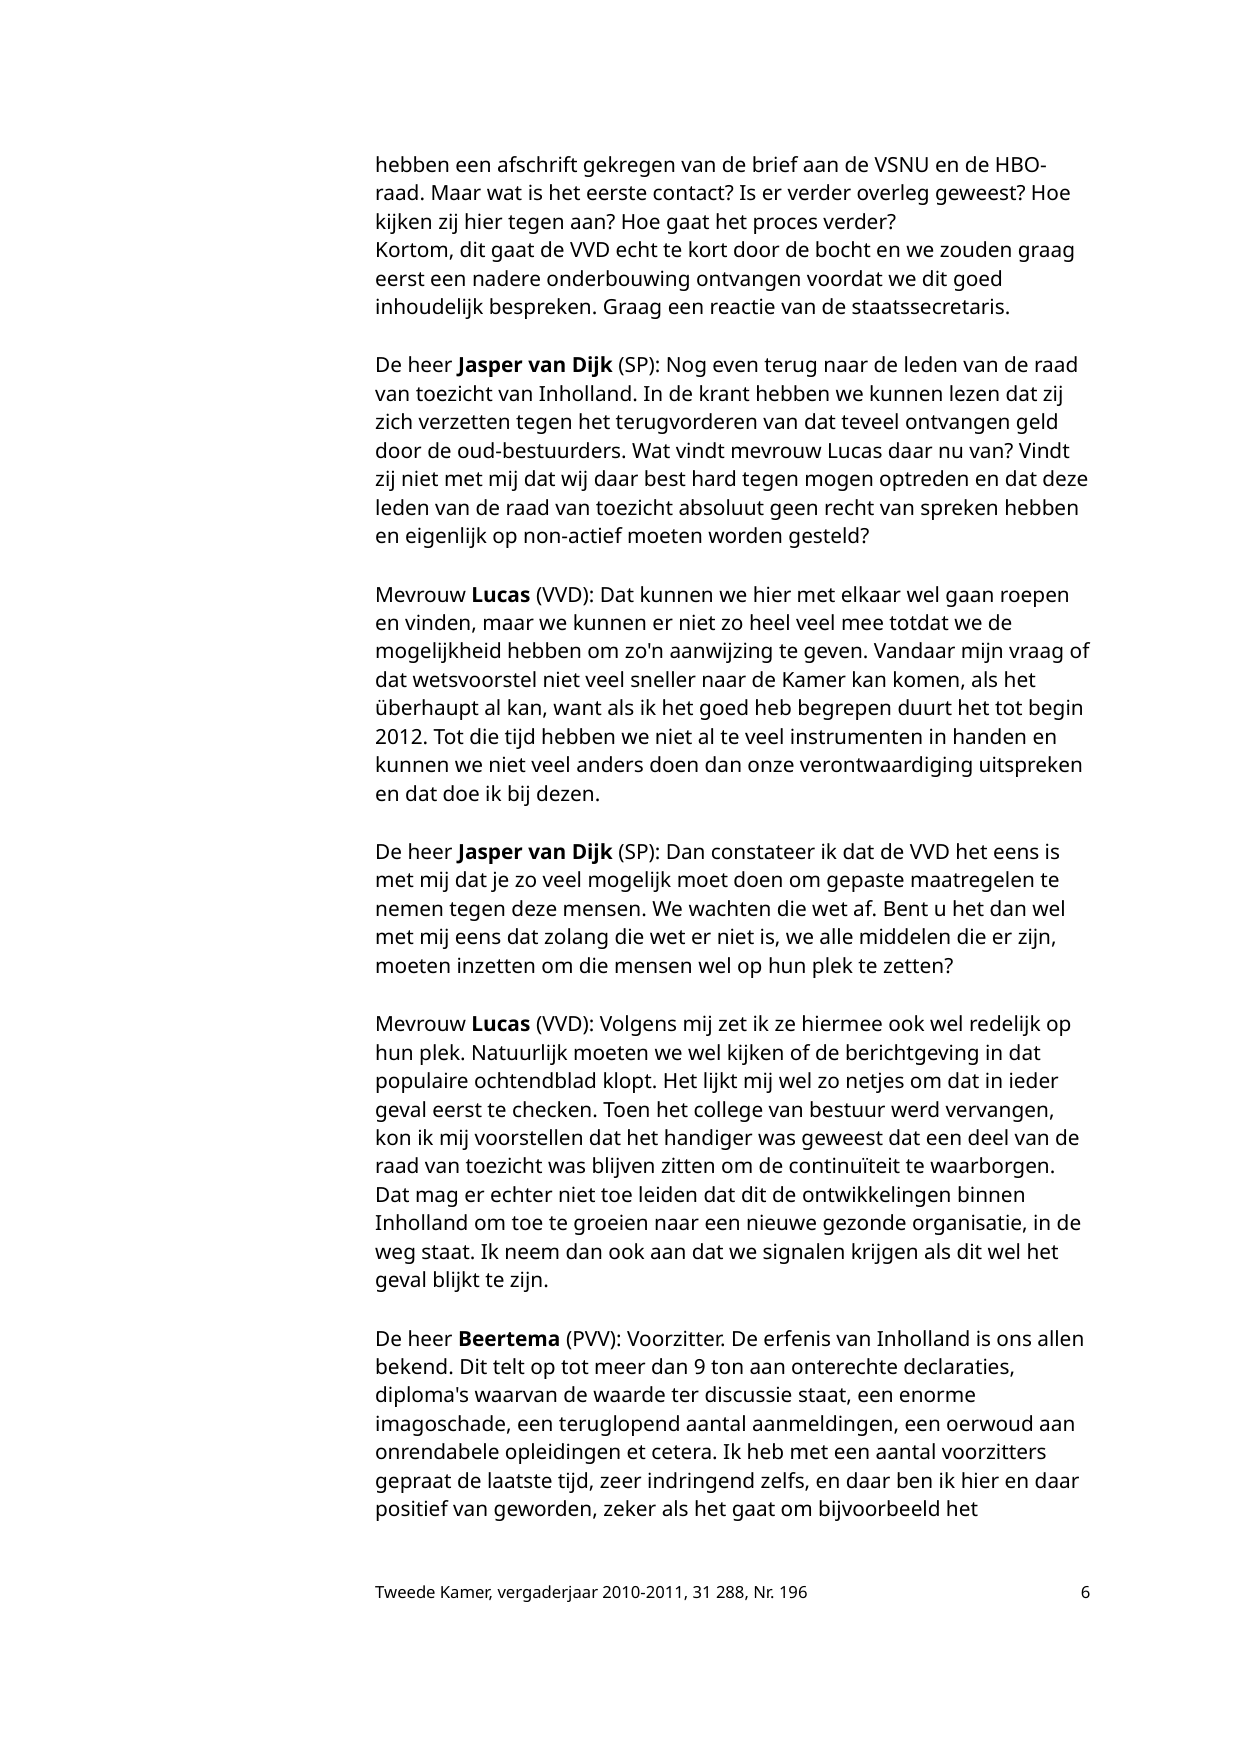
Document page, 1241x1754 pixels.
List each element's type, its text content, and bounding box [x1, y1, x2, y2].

text De heer Beertema (PVV): Voorzitter. De erfenis van Inholland is ons allen bekend. Dit telt op tot meer dan 9 ton aan onterechte declaraties, diploma's waarvan de waarde ter discussie staat, een enorme imagoschade, een teruglopend aantal aanmeldingen, een oerwoud aan onrendabele opleidingen et cetera. Ik heb met een aantal voorzitters gepraat de laatste tijd, zeer indringend zelfs, en daar ben ik hier en daar positief van geworden, zeker als het gaat om bijvoorbeeld het [375, 1324, 1090, 1523]
text Kortom, dit gaat de VVD echt te kort door de bocht en we zouden graag eerst een nadere onderbouwing ontvangen voordat we dit goed inhoudelijk bespreken. Graag een reactie van de staatssecretaris. [375, 235, 1090, 321]
text Mevrouw Lucas (VVD): Dat kunnen we hier met elkaar wel gaan roepen en vinden, maar we kunnen er niet zo heel veel mee totdat we de mogelijkheid hebben om zo'n aanwijzing te geven. Vandaar mijn vraag of dat wetsvoorstel niet veel sneller naar de Kamer kan komen, als het überhaupt al kan, want als ik het goed heb begrepen duurt het tot begin 2012. Tot die tijd hebben we niet al te veel instrumenten in handen en kunnen we niet veel anders doen dan onze verontwaardiging uitspreken en dat doe ik bij dezen. [375, 580, 1090, 807]
text De heer Jasper van Dijk (SP): Nog even terug naar de leden van de raad van toezicht van Inholland. In de krant hebben we kunnen lezen dat zij zich verzetten tegen het terugvorderen van dat teveel ontvangen geld door de oud-bestuurders. Wat vindt mevrouw Lucas daar nu van? Vindt zij niet met mij dat wij daar best hard tegen mogen optreden en dat deze leden van de raad van toezicht absoluut geen recht van spreken hebben en eigenlijk op non-actief moeten worden gesteld? [375, 351, 1090, 550]
text De heer Jasper van Dijk (SP): Dan constateer ik dat de VVD het eens is met mij dat je zo veel mogelijk moet doen om gepaste maatregelen te nemen tegen deze mensen. We wachten die wet af. Bent u het dan wel met mij eens dat zolang die wet er niet is, we alle middelen die er zijn, moeten inzetten om die mensen wel op hun plek te zetten? [375, 837, 1090, 979]
text Mevrouw Lucas (VVD): Volgens mij zet ik ze hiermee ook wel redelijk op hun plek. Natuurlijk moeten we wel kijken of de berichtgeving in dat populaire ochtendblad klopt. Het lijkt mij wel zo netjes om dat in ieder geval eerst te checken. Toen het college van bestuur werd vervangen, kon ik mij voorstellen dat het handiger was geweest dat een deel van de raad van toezicht was blijven zitten om de continuïteit te waarborgen. Dat mag er echter niet toe leiden dat dit de ontwikkelingen binnen Inholland om toe te groeien naar een nieuwe gezonde organisatie, in de weg staat. Ik neem dan ook aan dat we signalen krijgen als dit wel het geval blijkt te zijn. [375, 1009, 1090, 1294]
text hebben een afschrift gekregen van de brief aan de VSNU en de HBO-raad. Maar wat is het eerste contact? Is er verder overleg geweest? Hoe kijken zij hier tegen aan? Hoe gaat het proces verder? [375, 150, 1090, 235]
